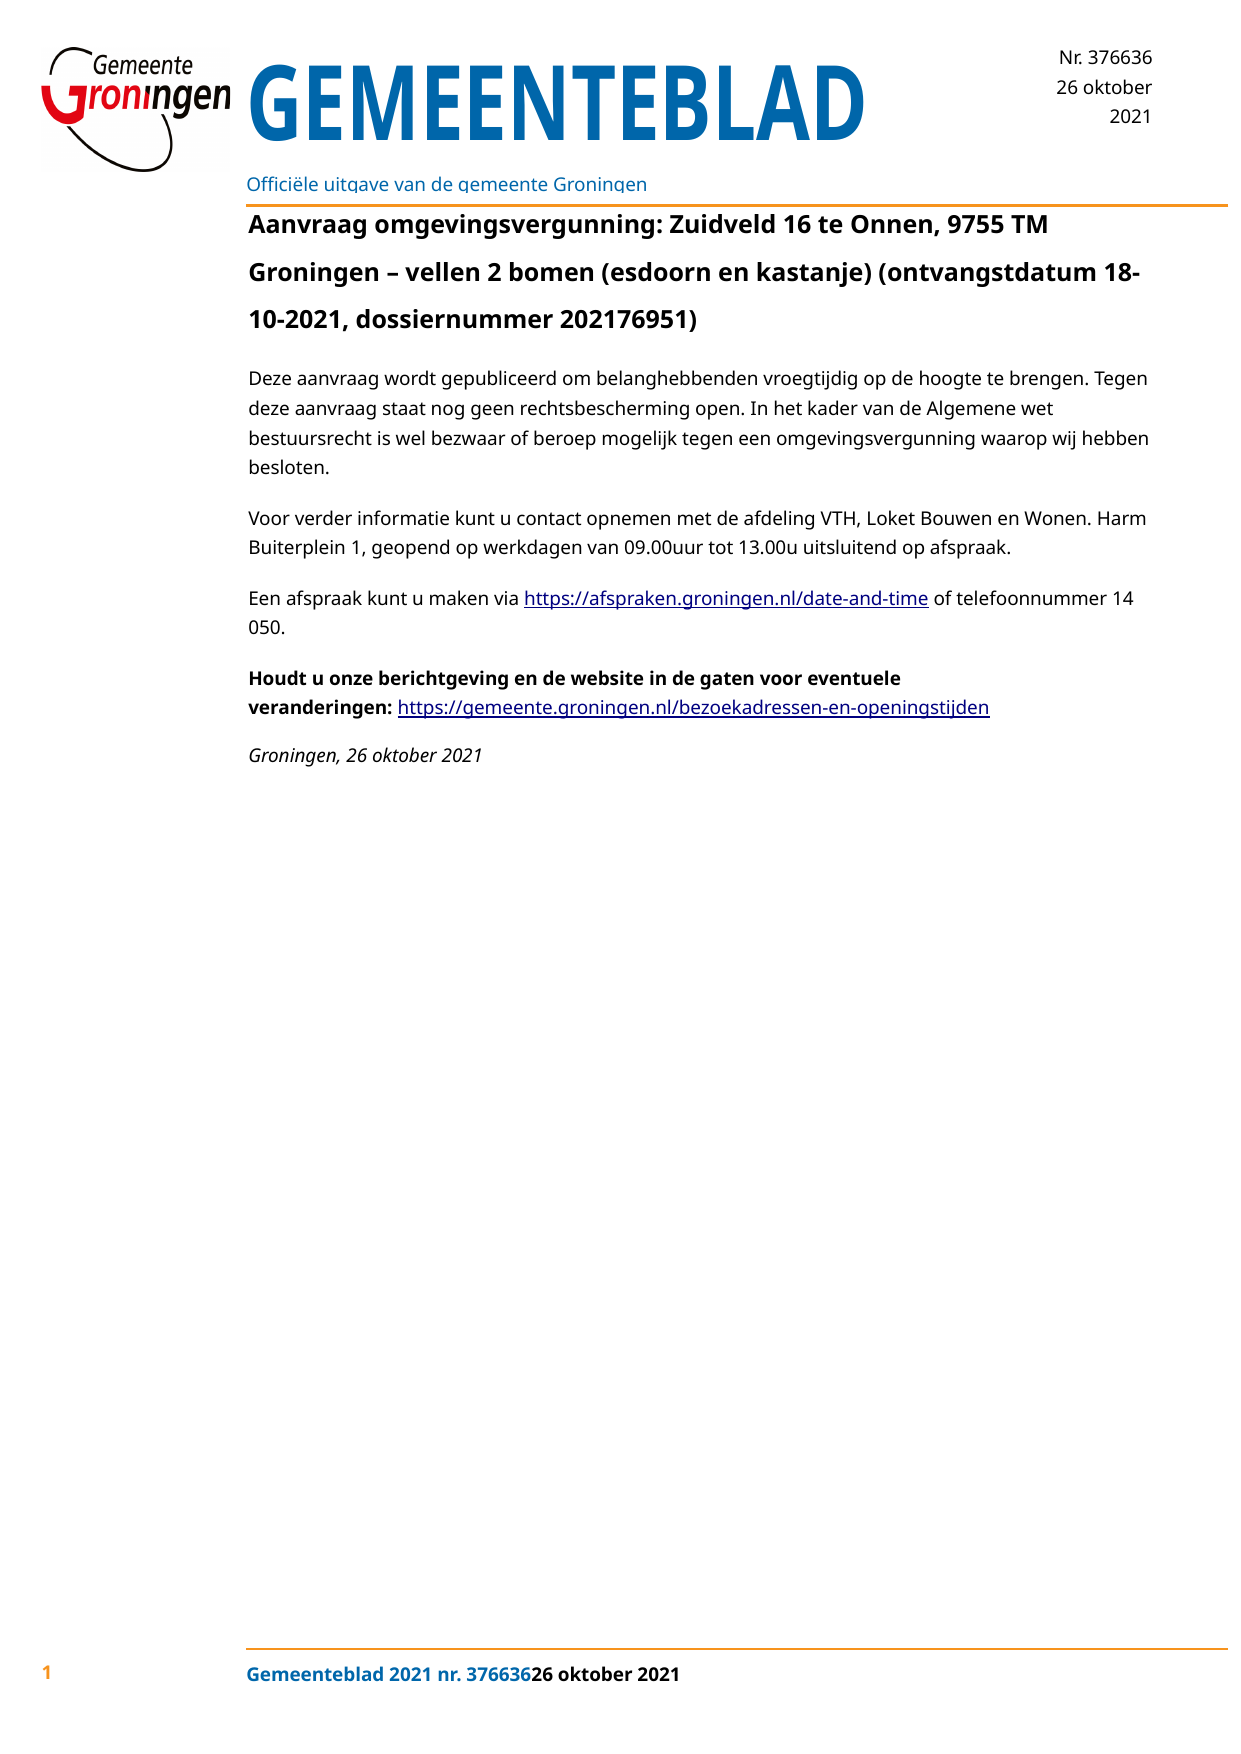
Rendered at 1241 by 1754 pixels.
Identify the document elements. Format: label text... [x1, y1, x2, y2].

text Houdt u onze berichtgeving en de website in de gaten voor eventuele veranderingen: https://gemeente.groningen.nl/bezoekadressen-en-openingstijden [248, 665, 1152, 720]
text Deze aanvraag wordt gepubliceerd om belanghebbenden vroegtijdig op de hoogte te brengen. Tegen deze aanvraag staat nog geen rechtsbescherming open. In het kader van de Algemene wet bestuursrecht is wel bezwaar of beroep mogelijk tegen een omgevingsvergunning waarop wij hebben besloten. [248, 366, 1152, 480]
text Groningen, 26 oktober 2021 [248, 742, 1152, 768]
picture [41, 47, 231, 172]
text Een afspraak kunt u maken via https://afspraken.groningen.nl/date-and-time of telefoonnummer 14 050. [248, 585, 1152, 640]
text Aanvraag omgevingsvergunning: Zuidveld 16 te Onnen, 9755 TM Groningen – vellen 2 bomen (esdoorn en kastanje) (ontvangstdatum 18-10-2021, dossiernummer 202176951) [248, 207, 1152, 336]
text Voor verder informatie kunt u contact opnemen met de afdeling VTH, Loket Bouwen en Wonen. Harm Buiterplein 1, geopend op werkdagen van 09.00uur tot 13.00u uitsluitend op afspraak. [248, 505, 1152, 560]
